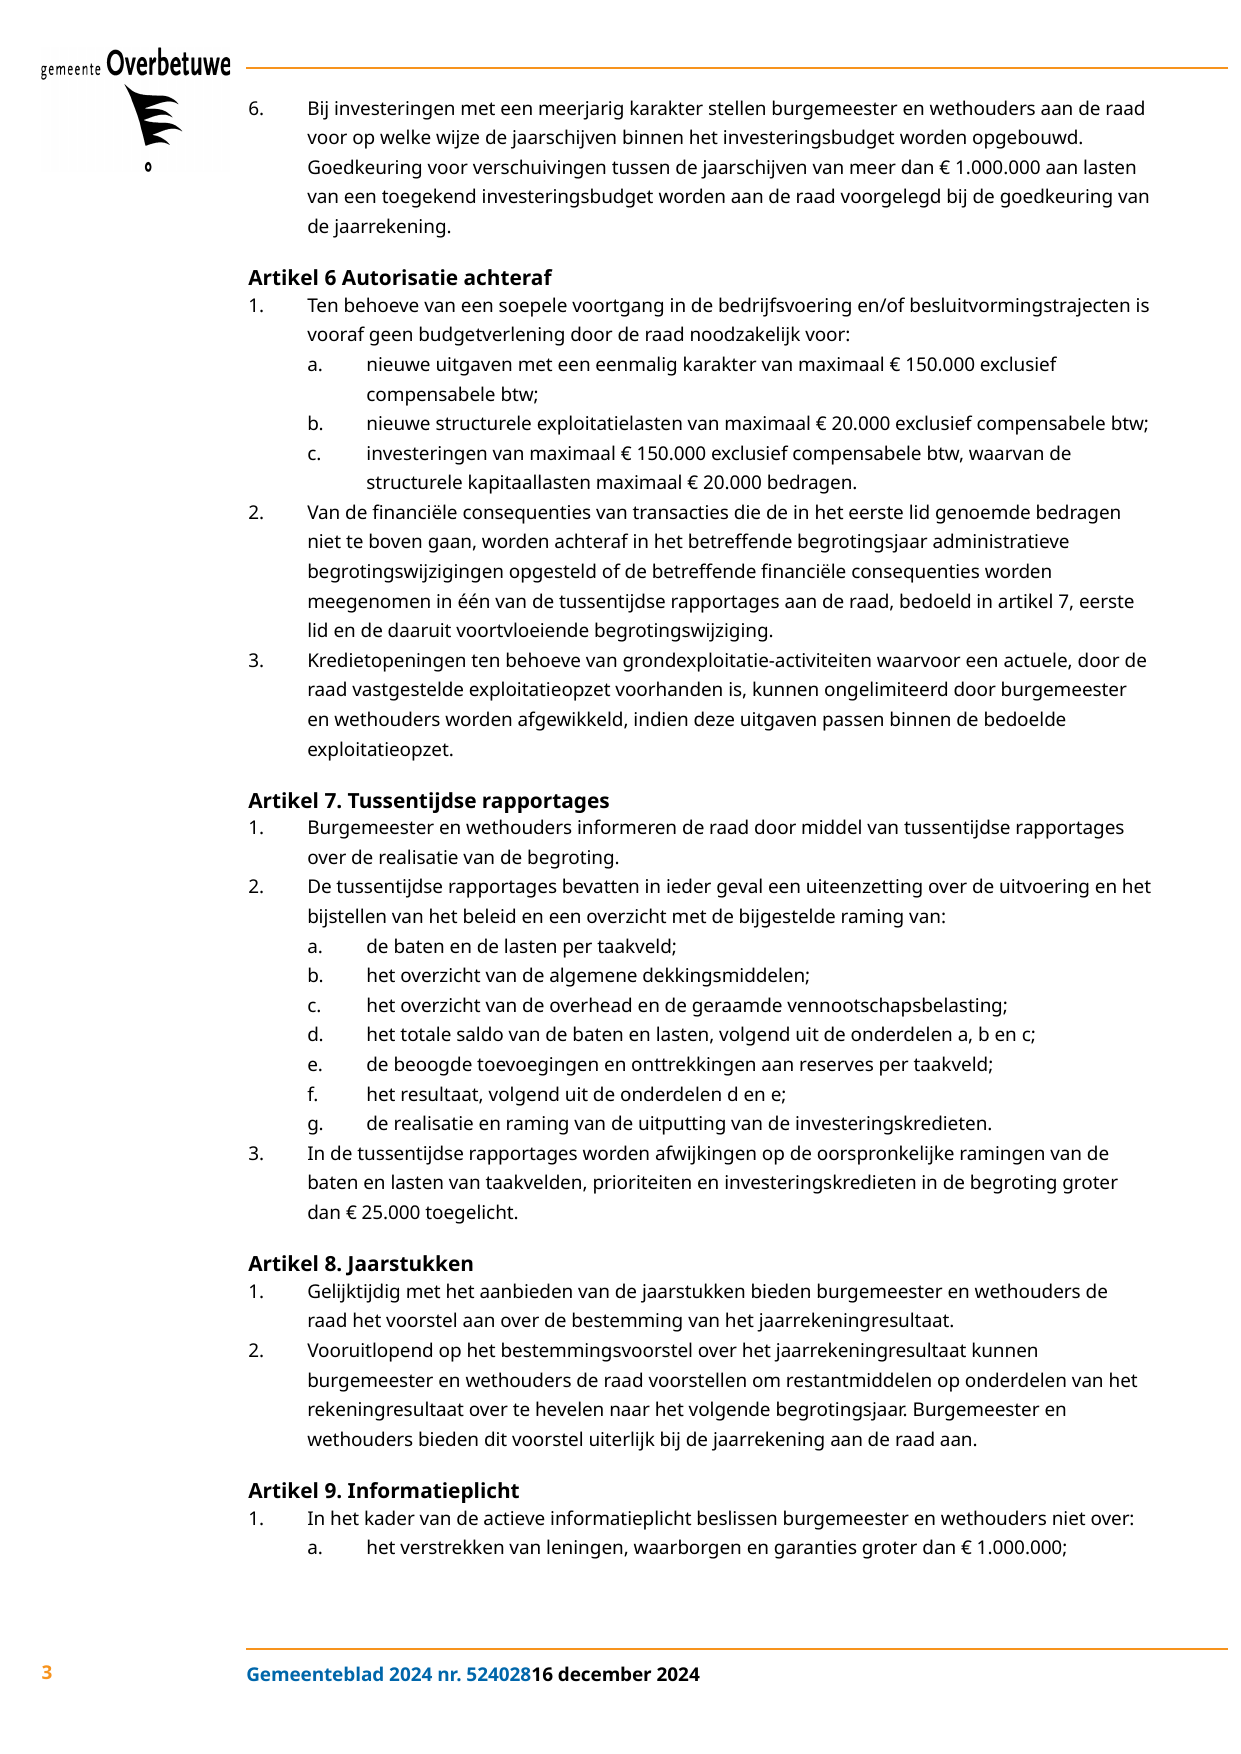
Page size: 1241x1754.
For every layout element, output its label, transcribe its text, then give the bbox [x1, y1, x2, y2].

text Artikel 8. Jaarstukken [248, 1249, 1152, 1278]
list nieuwe structurele exploitatielasten van maximaal € 20.000 exclusief compensabele btw; [307, 410, 1152, 436]
text Artikel 7. Tussentijdse rapportages [248, 786, 1152, 814]
list In de tussentijdse rapportages worden afwijkingen op de oorspronkelijke ramingen van de baten en lasten van taakvelden, prioriteiten en investeringskredieten in de begroting groter dan € 25.000 toegelicht. [248, 1140, 1152, 1225]
list het verstrekken van leningen, waarborgen en garanties groter dan € 1.000.000; [307, 1534, 1152, 1560]
list Ten behoeve van een soepele voortgang in de bedrijfsvoering en/of besluitvormingstrajecten is vooraf geen budgetverlening door de raad noodzakelijk voor: [248, 292, 1152, 347]
list nieuwe uitgaven met een eenmalig karakter van maximaal € 150.000 exclusief compensabele btw; [307, 351, 1152, 406]
list de baten en de lasten per taakveld; [307, 933, 1152, 959]
list Burgemeester en wethouders informeren de raad door middel van tussentijdse rapportages over de realisatie van de begroting. [248, 814, 1152, 870]
list het overzicht van de algemene dekkingsmiddelen; [307, 962, 1152, 988]
list het overzicht van de overhead en de geraamde vennootschapsbelasting; [307, 992, 1152, 1018]
text Artikel 9. Informatieplicht [248, 1476, 1152, 1505]
list De tussentijdse rapportages bevatten in ieder geval een uiteenzetting over de uitvoering en het bijstellen van het beleid en een overzicht met de bijgestelde raming van: [248, 874, 1152, 929]
list het totale saldo van de baten en lasten, volgend uit de onderdelen a, b en c; [307, 1022, 1152, 1047]
list Gelijktijdig met het aanbieden van de jaarstukken bieden burgemeester en wethouders de raad het voorstel aan over de bestemming van het jaarrekeningresultaat. [248, 1278, 1152, 1333]
list investeringen van maximaal € 150.000 exclusief compensabele btw, waarvan de structurele kapitaallasten maximaal € 20.000 bedragen. [307, 440, 1152, 495]
text Artikel 6 Autorisatie achteraf [248, 263, 1152, 292]
list Van de financiële consequenties van transacties die de in het eerste lid genoemde bedragen niet te boven gaan, worden achteraf in het betreffende begrotingsjaar administratieve begrotingswijzigingen opgesteld of de betreffende financiële consequenties worden meegenomen in één van de tussentijdse rapportages aan de raad, bedoeld in artikel 7, eerste lid en de daaruit voortvloeiende begrotingswijziging. [248, 499, 1152, 643]
list Vooruitlopend op het bestemmingsvoorstel over het jaarrekeningresultaat kunnen burgemeester en wethouders de raad voorstellen om restantmiddelen op onderdelen van het rekeningresultaat over te hevelen naar het volgende begrotingsjaar. Burgemeester en wethouders bieden dit voorstel uiterlijk bij de jaarrekening aan de raad aan. [248, 1337, 1152, 1452]
list de beoogde toevoegingen en onttrekkingen aan reserves per taakveld; [307, 1051, 1152, 1077]
list In het kader van de actieve informatieplicht beslissen burgemeester en wethouders niet over: [248, 1505, 1152, 1531]
list Kredietopeningen ten behoeve van grondexploitatie-activiteiten waarvoor een actuele, door de raad vastgestelde exploitatieopzet voorhanden is, kunnen ongelimiteerd door burgemeester en wethouders worden afgewikkeld, indien deze uitgaven passen binnen de bedoelde exploitatieopzet. [248, 647, 1152, 761]
list de realisatie en raming van de uitputting van de investeringskredieten. [307, 1110, 1152, 1136]
list het resultaat, volgend uit de onderdelen d en e; [307, 1081, 1152, 1107]
picture [41, 47, 231, 172]
list Bij investeringen met een meerjarig karakter stellen burgemeester en wethouders aan de raad voor op welke wijze de jaarschijven binnen het investeringsbudget worden opgebouwd. Goedkeuring voor verschuivingen tussen de jaarschijven van meer dan € 1.000.000 aan lasten van een toegekend investeringsbudget worden aan de raad voorgelegd bij de goedkeuring van de jaarrekening. [248, 95, 1152, 239]
